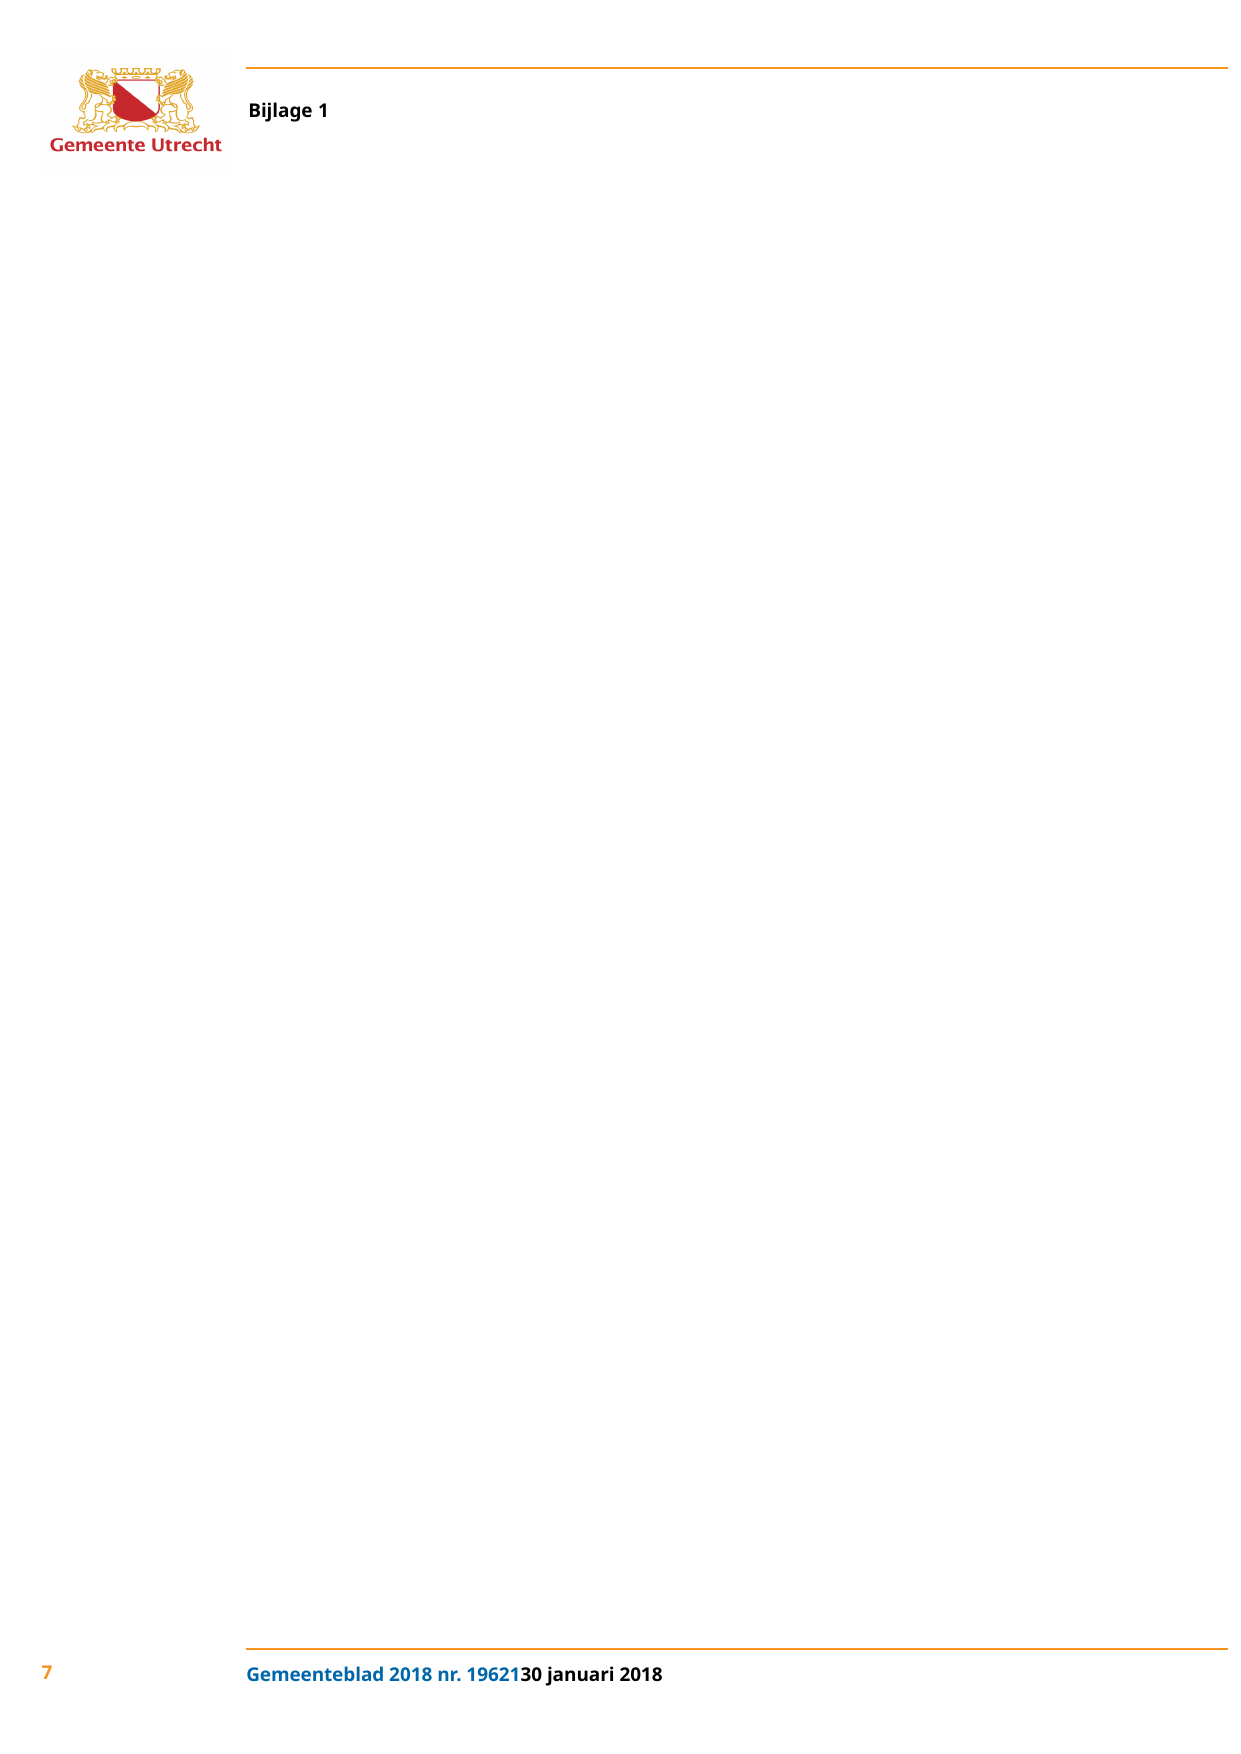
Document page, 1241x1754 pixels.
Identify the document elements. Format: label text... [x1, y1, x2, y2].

text Bijlage 1 [248, 95, 1152, 123]
picture [41, 47, 231, 172]
